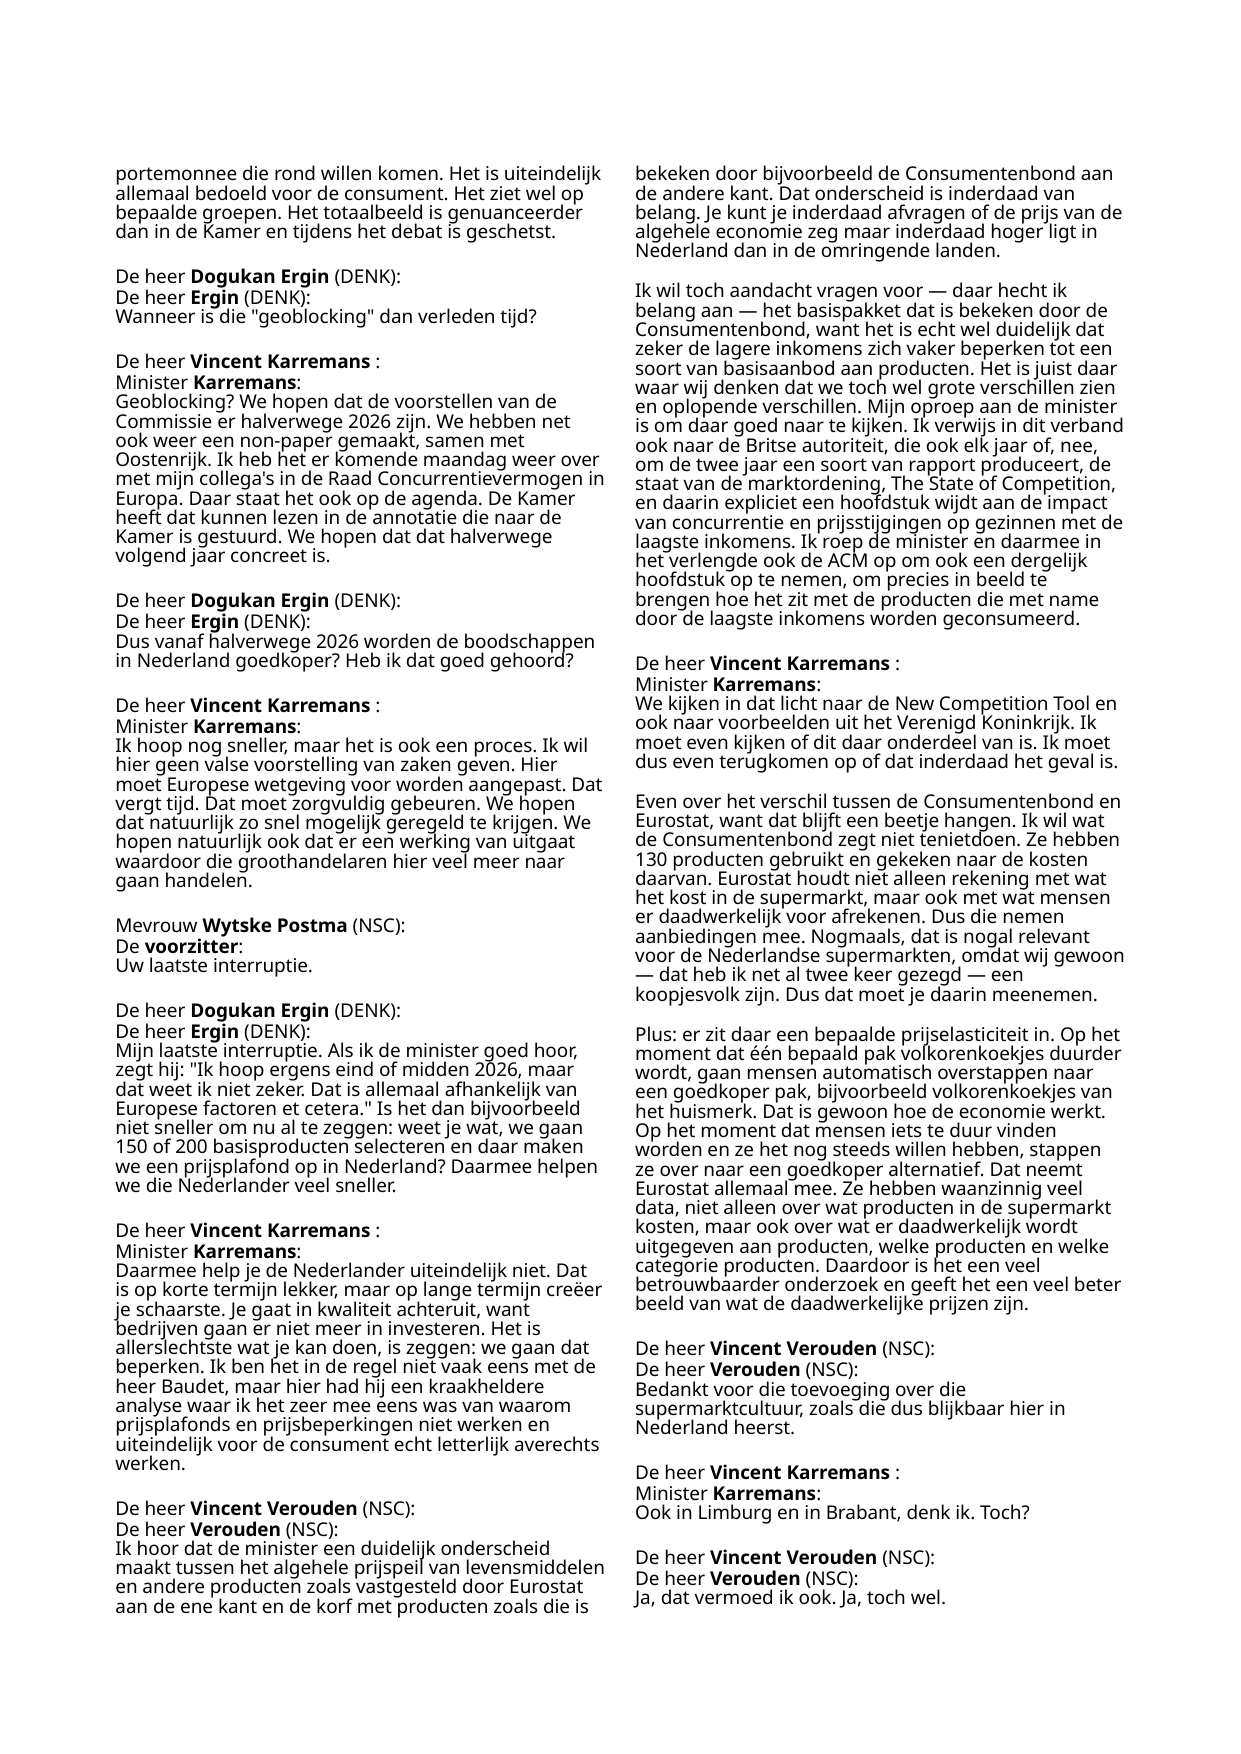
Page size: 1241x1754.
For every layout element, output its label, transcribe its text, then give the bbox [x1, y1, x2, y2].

text Ook in Limburg en in Brabant, denk ik. Toch? [635, 1504, 1125, 1523]
text Wanneer is die "geoblocking" dan verleden tijd? [115, 308, 605, 327]
text Ik hoor dat de minister een duidelijk onderscheid maakt tussen het algehele prijspeil van levensmiddelen en andere producten zoals vastgesteld door Eurostat aan de ene kant en de korf met producten zoals die is [115, 1540, 605, 1617]
text De heer Vincent Verouden (NSC): [635, 1544, 1125, 1570]
text De heer Ergin (DENK): [115, 613, 605, 633]
text De voorzitter: [115, 938, 605, 957]
text De heer Ergin (DENK): [115, 1023, 605, 1042]
text Geoblocking? We hopen dat de voorstellen van de Commissie er halverwege 2026 zijn. We hebben net ook weer een non-paper gemaakt, samen met Oostenrijk. Ik heb het er komende maandag weer over met mijn collega's in de Raad Concurrentievermogen in Europa. Daar staat het ook op de agenda. De Kamer heeft dat kunnen lezen in de annotatie die naar de Kamer is gestuurd. We hopen dat dat halverwege volgend jaar concreet is. [115, 393, 605, 567]
text portemonnee die rond willen komen. Het is uiteindelijk allemaal bedoeld voor de consument. Het ziet wel op bepaalde groepen. Het totaalbeeld is genuanceerder dan in de Kamer en tijdens het debat is geschetst. [115, 165, 605, 242]
text De heer Verouden (NSC): [115, 1521, 605, 1540]
text Ik hoop nog sneller, maar het is ook een proces. Ik wil hier geen valse voorstelling van zaken geven. Hier moet Europese wetgeving voor worden aangepast. Dat vergt tijd. Dat moet zorgvuldig gebeuren. We hopen dat natuurlijk zo snel mogelijk geregeld te krijgen. We hopen natuurlijk ook dat er een werking van uitgaat waardoor die groothandelaren hier veel meer naar gaan handelen. [115, 737, 605, 891]
text Even over het verschil tussen de Consumentenbond en Eurostat, want dat blijft een beetje hangen. Ik wil wat de Consumentenbond zegt niet tenietdoen. Ze hebben 130 producten gebruikt en gekeken naar de kosten daarvan. Eurostat houdt niet alleen rekening met wat het kost in de supermarkt, maar ook met wat mensen er daadwerkelijk voor afrekenen. Dus die nemen aanbiedingen mee. Nogmaals, dat is nogal relevant voor de Nederlandse supermarkten, omdat wij gewoon — dat heb ik net al twee keer gezegd — een koopjesvolk zijn. Dus dat moet je daarin meenemen. [635, 793, 1125, 1005]
text Minister Karremans: [115, 1243, 605, 1262]
text Ik wil toch aandacht vragen voor — daar hecht ik belang aan — het basispakket dat is bekeken door de Consumentenbond, want het is echt wel duidelijk dat zeker de lagere inkomens zich vaker beperken tot een soort van basisaanbod aan producten. Het is juist daar waar wij denken dat we toch wel grote verschillen zien en oplopende verschillen. Mijn oproep aan de minister is om daar goed naar te kijken. Ik verwijs in dit verband ook naar de Britse autoriteit, die ook elk jaar of, nee, om de twee jaar een soort van rapport produceert, de staat van de marktordening, The State of Competition, en daarin expliciet een hoofdstuk wijdt aan de impact van concurrentie en prijsstijgingen op gezinnen met de laagste inkomens. Ik roep de minister en daarmee in het verlengde ook de ACM op om ook een dergelijk hoofdstuk op te nemen, om precies in beeld te brengen hoe het zit met de producten die met name door de laagste inkomens worden geconsumeerd. [635, 282, 1125, 629]
text De heer Vincent Verouden (NSC): [635, 1336, 1125, 1361]
text Mijn laatste interruptie. Als ik de minister goed hoor, zegt hij: "Ik hoop ergens eind of midden 2026, maar dat weet ik niet zeker. Dat is allemaal afhankelijk van Europese factoren et cetera." Is het dan bijvoorbeeld niet sneller om nu al te zeggen: weet je wat, we gaan 150 of 200 basisproducten selecteren en daar maken we een prijsplafond op in Nederland? Daarmee helpen we die Nederlander veel sneller. [115, 1042, 605, 1196]
text Minister Karremans: [115, 718, 605, 737]
text We kijken in dat licht naar de New Competition Tool en ook naar voorbeelden uit het Verenigd Koninkrijk. Ik moet even kijken of dit daar onderdeel van is. Ik moet dus even terugkomen op of dat inderdaad het geval is. [635, 695, 1125, 772]
text De heer Verouden (NSC): [635, 1361, 1125, 1381]
text De heer Dogukan Ergin (DENK): [115, 263, 605, 289]
text De heer Ergin (DENK): [115, 289, 605, 308]
text bekeken door bijvoorbeeld de Consumentenbond aan de andere kant. Dat onderscheid is inderdaad van belang. Je kunt je inderdaad afvragen of de prijs van de algehele economie zeg maar inderdaad hoger ligt in Nederland dan in de omringende landen. [635, 165, 1125, 262]
text De heer Vincent Karremans : [115, 1217, 605, 1243]
text Minister Karremans: [635, 676, 1125, 695]
text De heer Vincent Karremans : [635, 1459, 1125, 1485]
text De heer Vincent Karremans : [115, 692, 605, 718]
text Mevrouw Wytske Postma (NSC): [115, 912, 605, 938]
text De heer Dogukan Ergin (DENK): [115, 997, 605, 1023]
text De heer Verouden (NSC): [635, 1570, 1125, 1589]
text Ja, dat vermoed ik ook. Ja, toch wel. [635, 1589, 1125, 1608]
text Uw laatste interruptie. [115, 957, 605, 976]
text Dus vanaf halverwege 2026 worden de boodschappen in Nederland goedkoper? Heb ik dat goed gehoord? [115, 633, 605, 671]
text Plus: er zit daar een bepaalde prijselasticiteit in. Op het moment dat één bepaald pak volkorenkoekjes duurder wordt, gaan mensen automatisch overstappen naar een goedkoper pak, bijvoorbeeld volkorenkoekjes van het huismerk. Dat is gewoon hoe de economie werkt. Op het moment dat mensen iets te duur vinden worden en ze het nog steeds willen hebben, stappen ze over naar een goedkoper alternatief. Dat neemt Eurostat allemaal mee. Ze hebben waanzinnig veel data, niet alleen over wat producten in de supermarkt kosten, maar ook over wat er daadwerkelijk wordt uitgegeven aan producten, welke producten en welke categorie producten. Daardoor is het een veel betrouwbaarder onderzoek en geeft het een veel beter beeld van wat de daadwerkelijke prijzen zijn. [635, 1026, 1125, 1315]
text Minister Karremans: [635, 1485, 1125, 1504]
text De heer Vincent Karremans : [115, 348, 605, 374]
text Minister Karremans: [115, 374, 605, 393]
text De heer Dogukan Ergin (DENK): [115, 588, 605, 613]
text Bedankt voor die toevoeging over die supermarktcultuur, zoals die dus blijkbaar hier in Nederland heerst. [635, 1381, 1125, 1438]
text De heer Vincent Verouden (NSC): [115, 1495, 605, 1521]
text De heer Vincent Karremans : [635, 650, 1125, 676]
text Daarmee help je de Nederlander uiteindelijk niet. Dat is op korte termijn lekker, maar op lange termijn creëer je schaarste. Je gaat in kwaliteit achteruit, want bedrijven gaan er niet meer in investeren. Het is allerslechtste wat je kan doen, is zeggen: we gaan dat beperken. Ik ben het in de regel niet vaak eens met de heer Baudet, maar hier had hij een kraakheldere analyse waar ik het zeer mee eens was van waarom prijsplafonds en prijsbeperkingen niet werken en uiteindelijk voor de consument echt letterlijk averechts werken. [115, 1262, 605, 1474]
